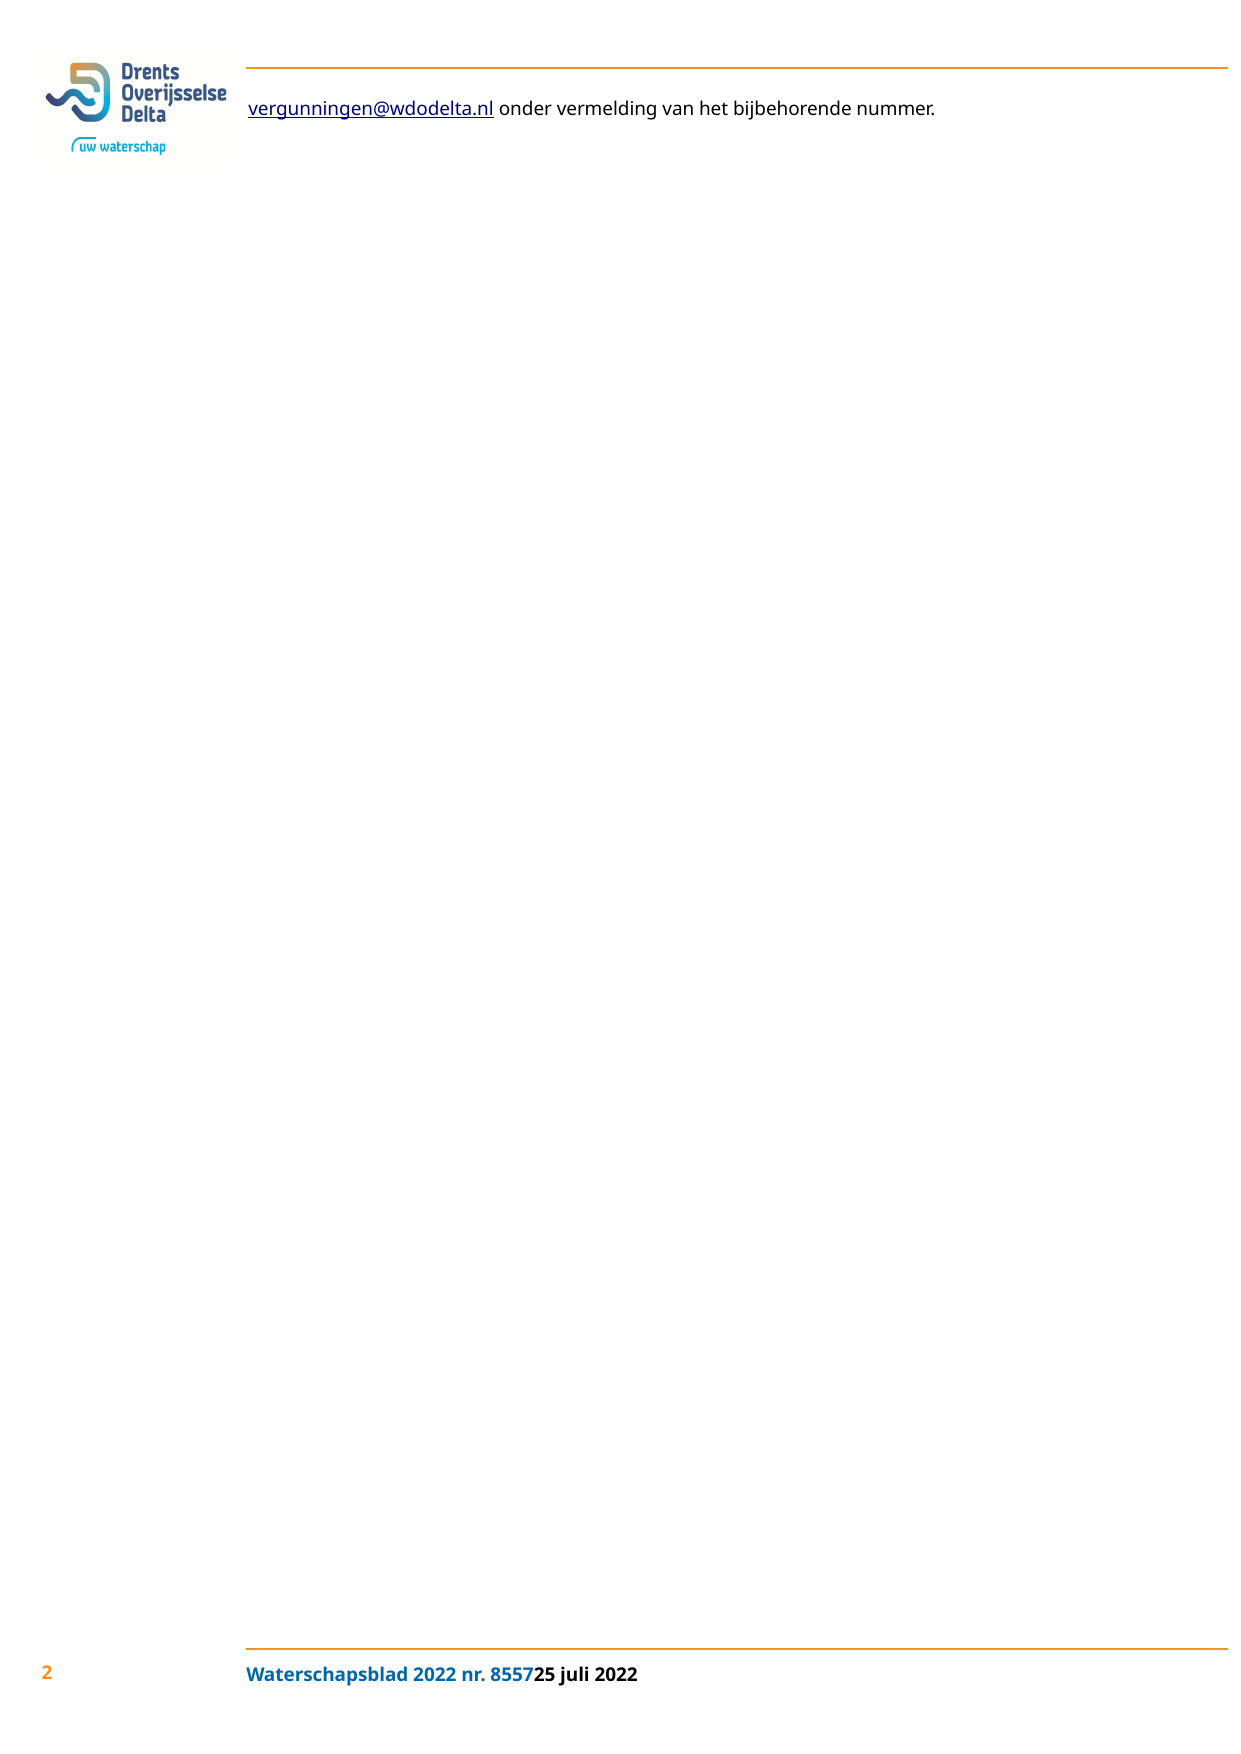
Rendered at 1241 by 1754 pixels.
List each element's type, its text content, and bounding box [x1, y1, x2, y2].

text vergunningen@wdodelta.nl onder vermelding van het bijbehorende nummer. [248, 95, 1152, 121]
picture [41, 47, 231, 172]
